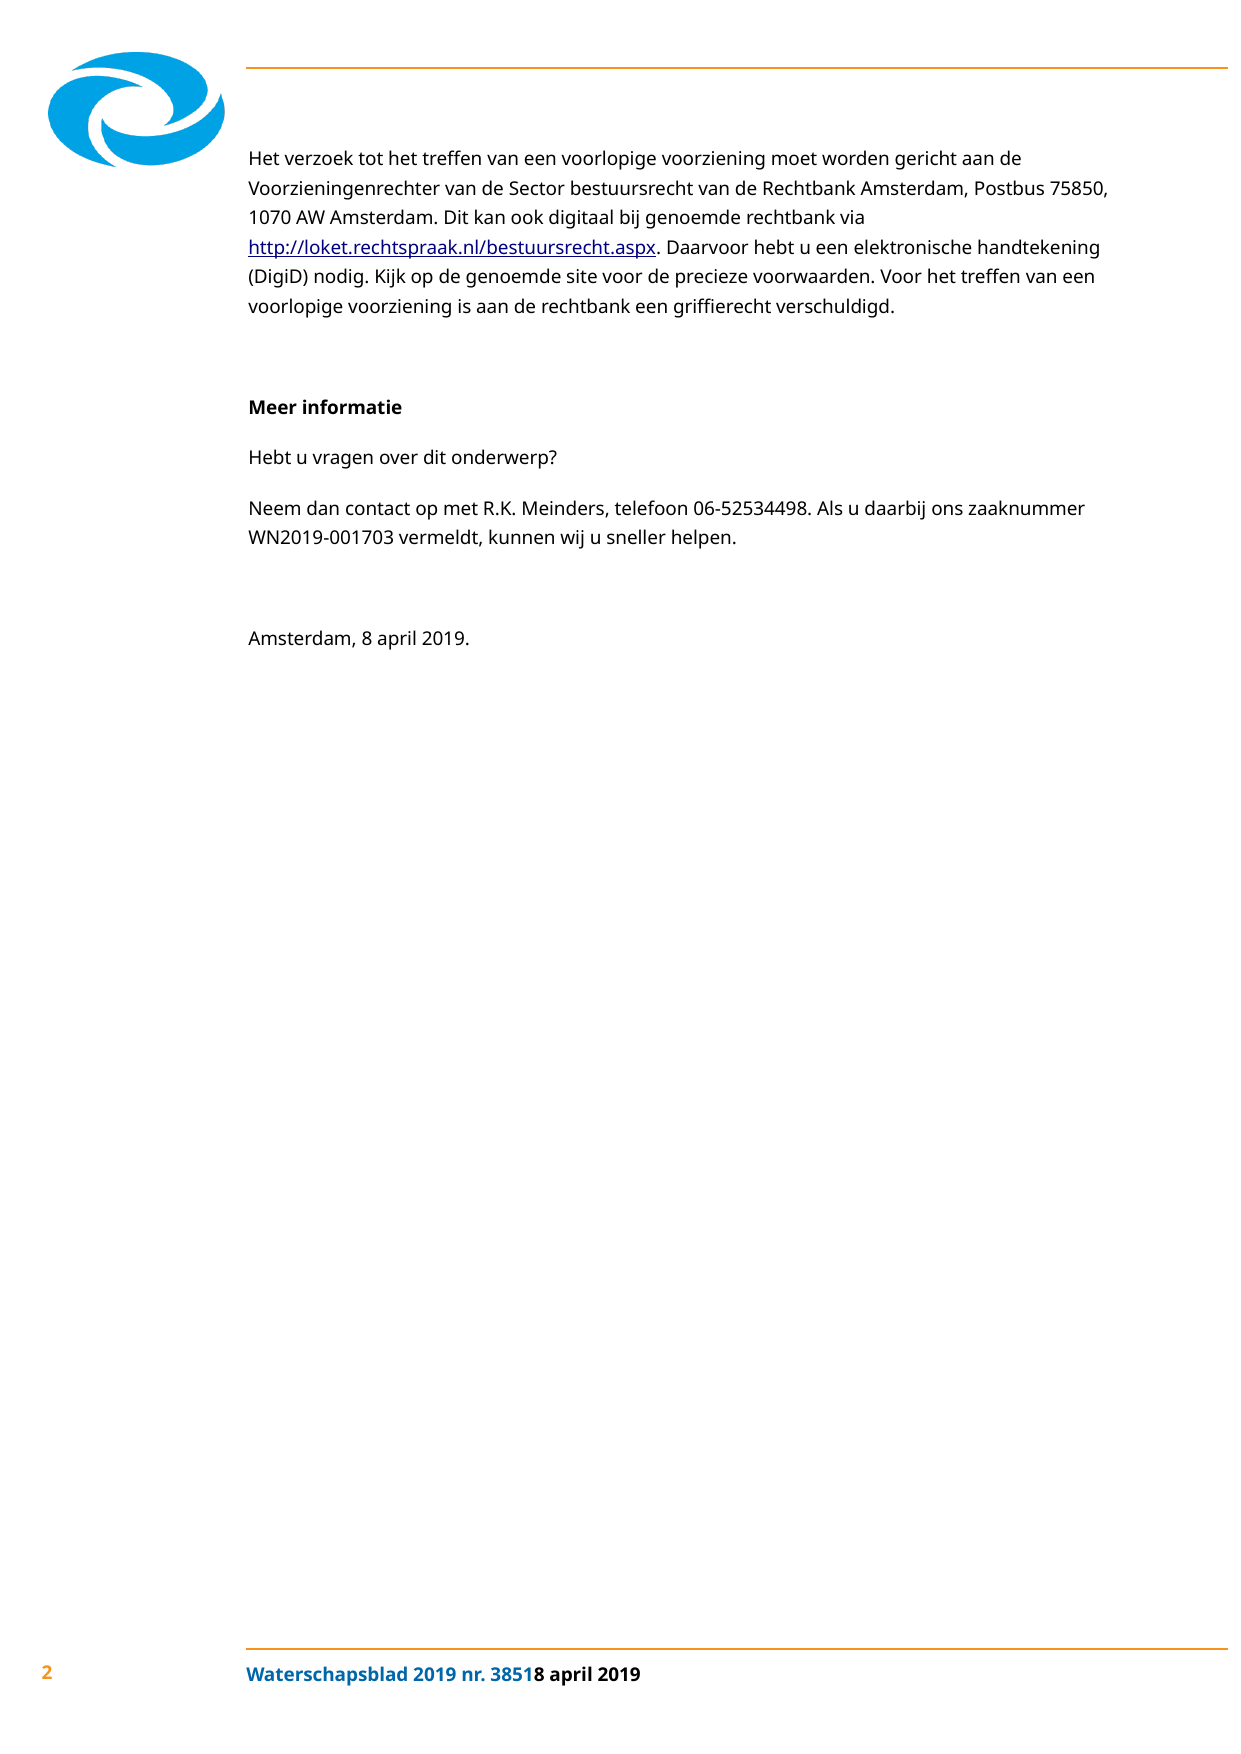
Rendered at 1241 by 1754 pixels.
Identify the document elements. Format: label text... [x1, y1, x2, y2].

text Meer informatie [248, 394, 1152, 420]
text Amsterdam, 8 april 2019. [248, 625, 1152, 651]
text Hebt u vragen over dit onderwerp? [248, 444, 1152, 470]
text Neem dan contact op met R.K. Meinders, telefoon 06-52534498. Als u daarbij ons zaaknummer WN2019-001703 vermeldt, kunnen wij u sneller helpen. [248, 495, 1152, 550]
picture [41, 47, 231, 172]
text Het verzoek tot het treffen van een voorlopige voorziening moet worden gericht aan de Voorzieningenrechter van de Sector bestuursrecht van de Rechtbank Amsterdam, Postbus 75850, 1070 AW Amsterdam. Dit kan ook digitaal bij genoemde rechtbank via http://loket.rechtspraak.nl/bestuursrecht.aspx. Daarvoor hebt u een elektronische handtekening (DigiD) nodig. Kijk op de genoemde site voor de precieze voorwaarden. Voor het treffen van een voorlopige voorziening is aan de rechtbank een griffierecht verschuldigd. [248, 145, 1152, 319]
